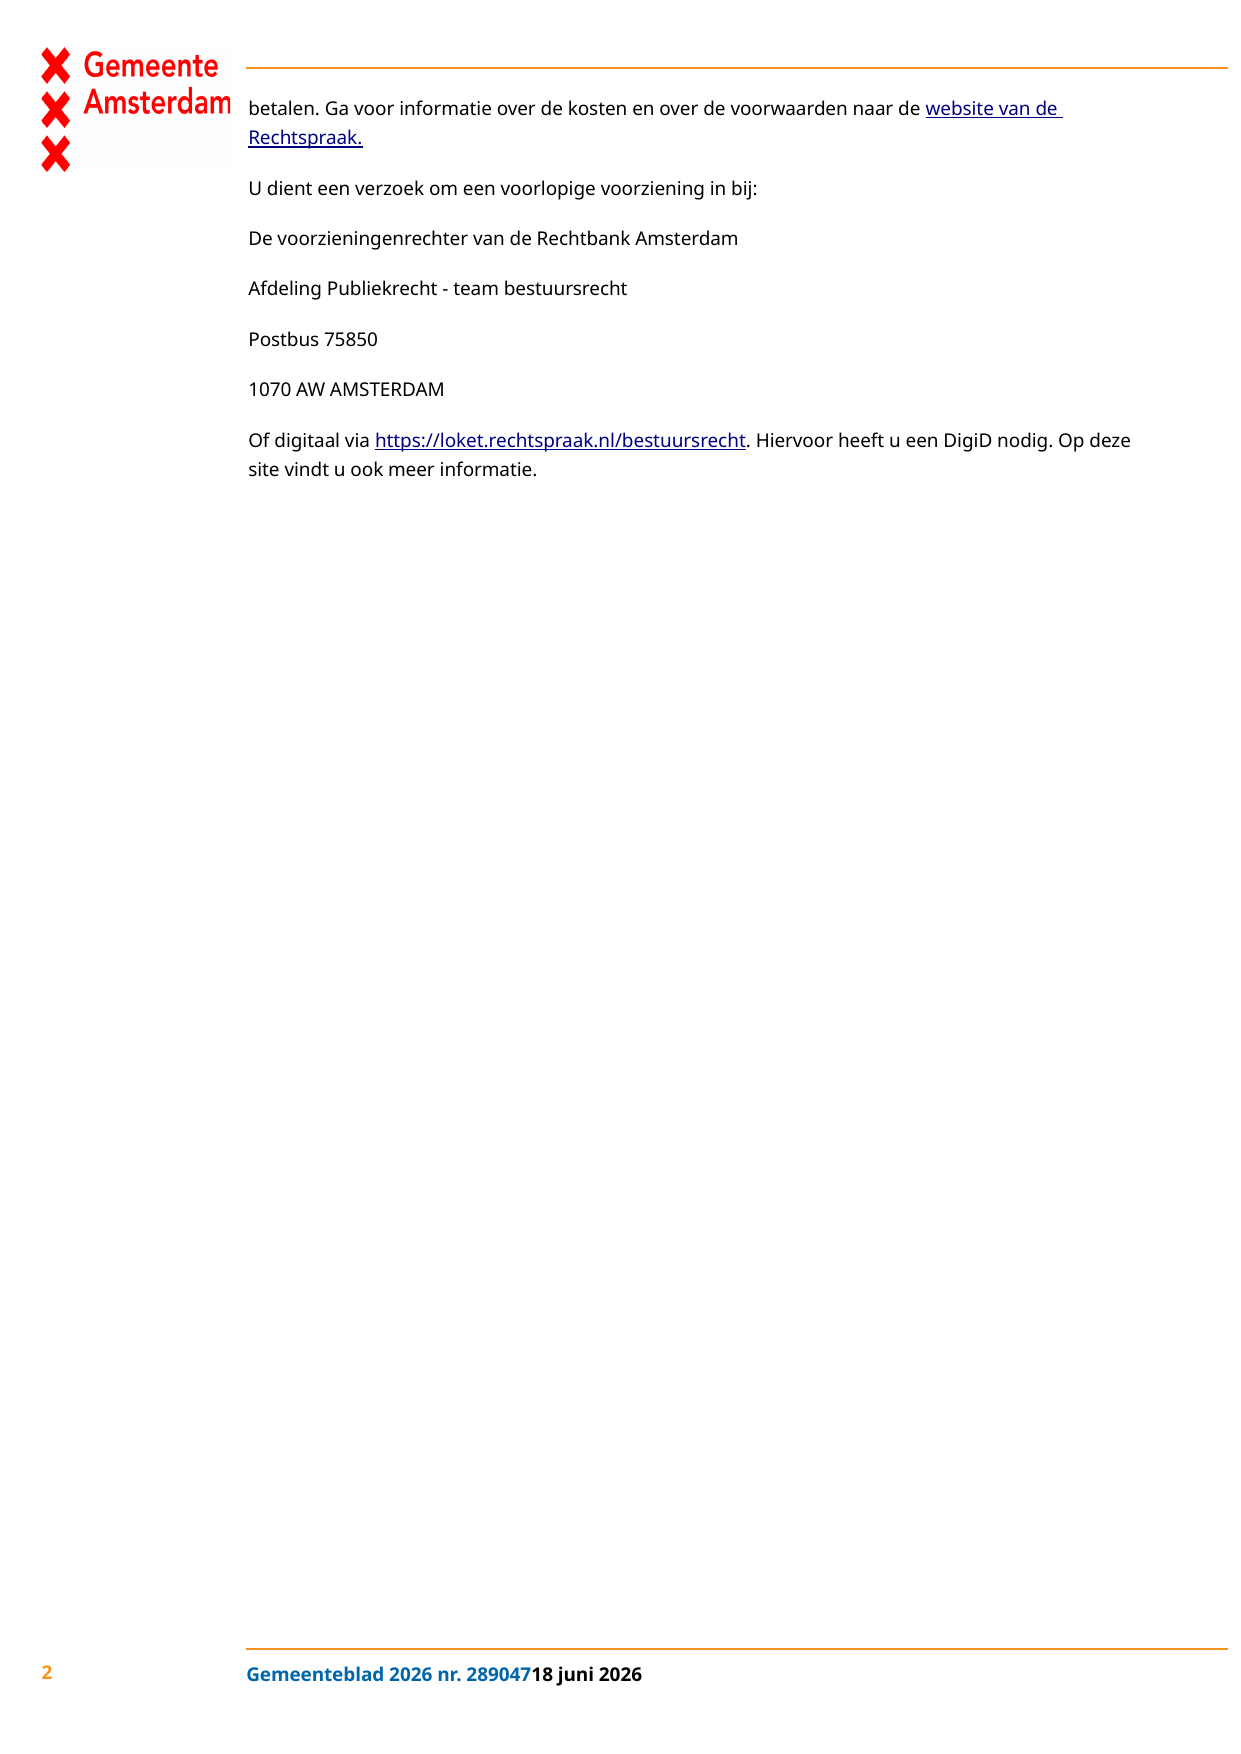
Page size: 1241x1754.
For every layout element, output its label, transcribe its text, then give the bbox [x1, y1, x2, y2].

text 1070 AW AMSTERDAM [248, 376, 1152, 402]
picture [41, 47, 231, 172]
text Postbus 75850 [248, 326, 1152, 352]
text De voorzieningenrechter van de Rechtbank Amsterdam [248, 225, 1152, 251]
text Afdeling Publiekrecht - team bestuursrecht [248, 276, 1152, 301]
text U dient een verzoek om een voorlopige voorziening in bij: [248, 175, 1152, 201]
text betalen. Ga voor informatie over de kosten en over de voorwaarden naar de website van de Rechtspraak. [248, 95, 1152, 150]
text Of digitaal via https://loket.rechtspraak.nl/bestuursrecht. Hiervoor heeft u een DigiD nodig. Op deze site vindt u ook meer informatie. [248, 427, 1152, 482]
